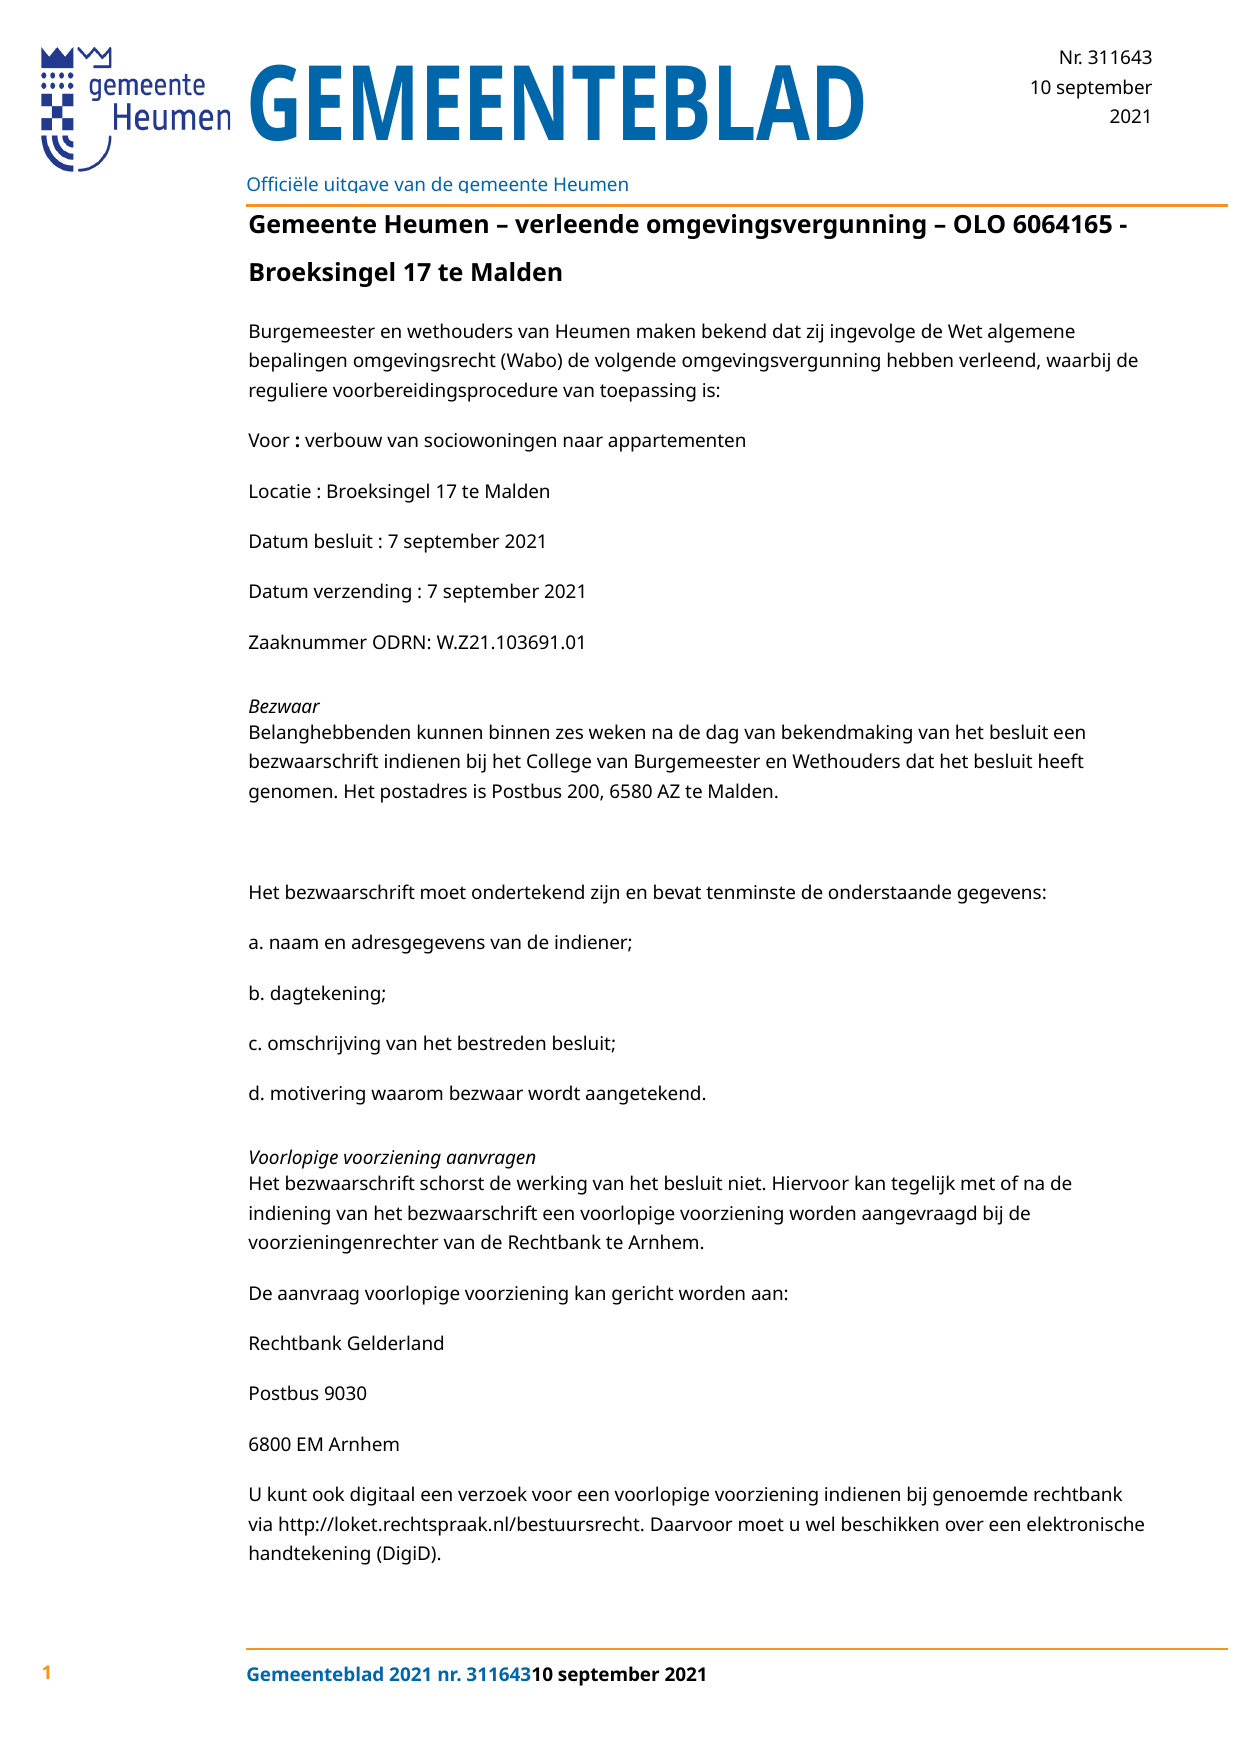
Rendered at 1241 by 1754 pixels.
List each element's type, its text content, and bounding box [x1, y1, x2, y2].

text Postbus 9030 [248, 1381, 1152, 1406]
text Datum besluit : 7 september 2021 [248, 528, 1152, 554]
text Zaaknummer ODRN: W.Z21.103691.01 [248, 629, 1152, 655]
text 6800 EM Arnhem [248, 1431, 1152, 1457]
text d. motivering waarom bezwaar wordt aangetekend. [248, 1081, 1152, 1106]
text Bezwaar [248, 693, 1152, 719]
text Datum verzending : 7 september 2021 [248, 579, 1152, 604]
text Belanghebbenden kunnen binnen zes weken na de dag van bekendmaking van het besluit een bezwaarschrift indienen bij het College van Burgemeester en Wethouders dat het besluit heeft genomen. Het postadres is Postbus 200, 6580 AZ te Malden. [248, 719, 1152, 804]
text Het bezwaarschrift moet ondertekend zijn en bevat tenminste de onderstaande gegevens: [248, 879, 1152, 904]
text De aanvraag voorlopige voorziening kan gericht worden aan: [248, 1280, 1152, 1306]
text Voorlopige voorziening aanvragen [248, 1144, 1152, 1170]
text Voor : verbouw van sociowoningen naar appartementen [248, 427, 1152, 453]
text U kunt ook digitaal een verzoek voor een voorlopige voorziening indienen bij genoemde rechtbank via http://loket.rechtspraak.nl/bestuursrecht. Daarvoor moet u wel beschikken over een elektronische handtekening (DigiD). [248, 1481, 1152, 1566]
text Rechtbank Gelderland [248, 1330, 1152, 1356]
text c. omschrijving van het bestreden besluit; [248, 1030, 1152, 1056]
text Gemeente Heumen – verleende omgevingsvergunning – OLO 6064165 - Broeksingel 17 te Malden [248, 207, 1152, 288]
text Burgemeester en wethouders van Heumen maken bekend dat zij ingevolge de Wet algemene bepalingen omgevingsrecht (Wabo) de volgende omgevingsvergunning hebben verleend, waarbij de reguliere voorbereidingsprocedure van toepassing is: [248, 318, 1152, 403]
picture [41, 47, 231, 172]
text a. naam en adresgegevens van de indiener; [248, 929, 1152, 955]
text Locatie : Broeksingel 17 te Malden [248, 478, 1152, 504]
text Het bezwaarschrift schorst de werking van het besluit niet. Hiervoor kan tegelijk met of na de indiening van het bezwaarschrift een voorlopige voorziening worden aangevraagd bij de voorzieningenrechter van de Rechtbank te Arnhem. [248, 1170, 1152, 1255]
text b. dagtekening; [248, 980, 1152, 1005]
